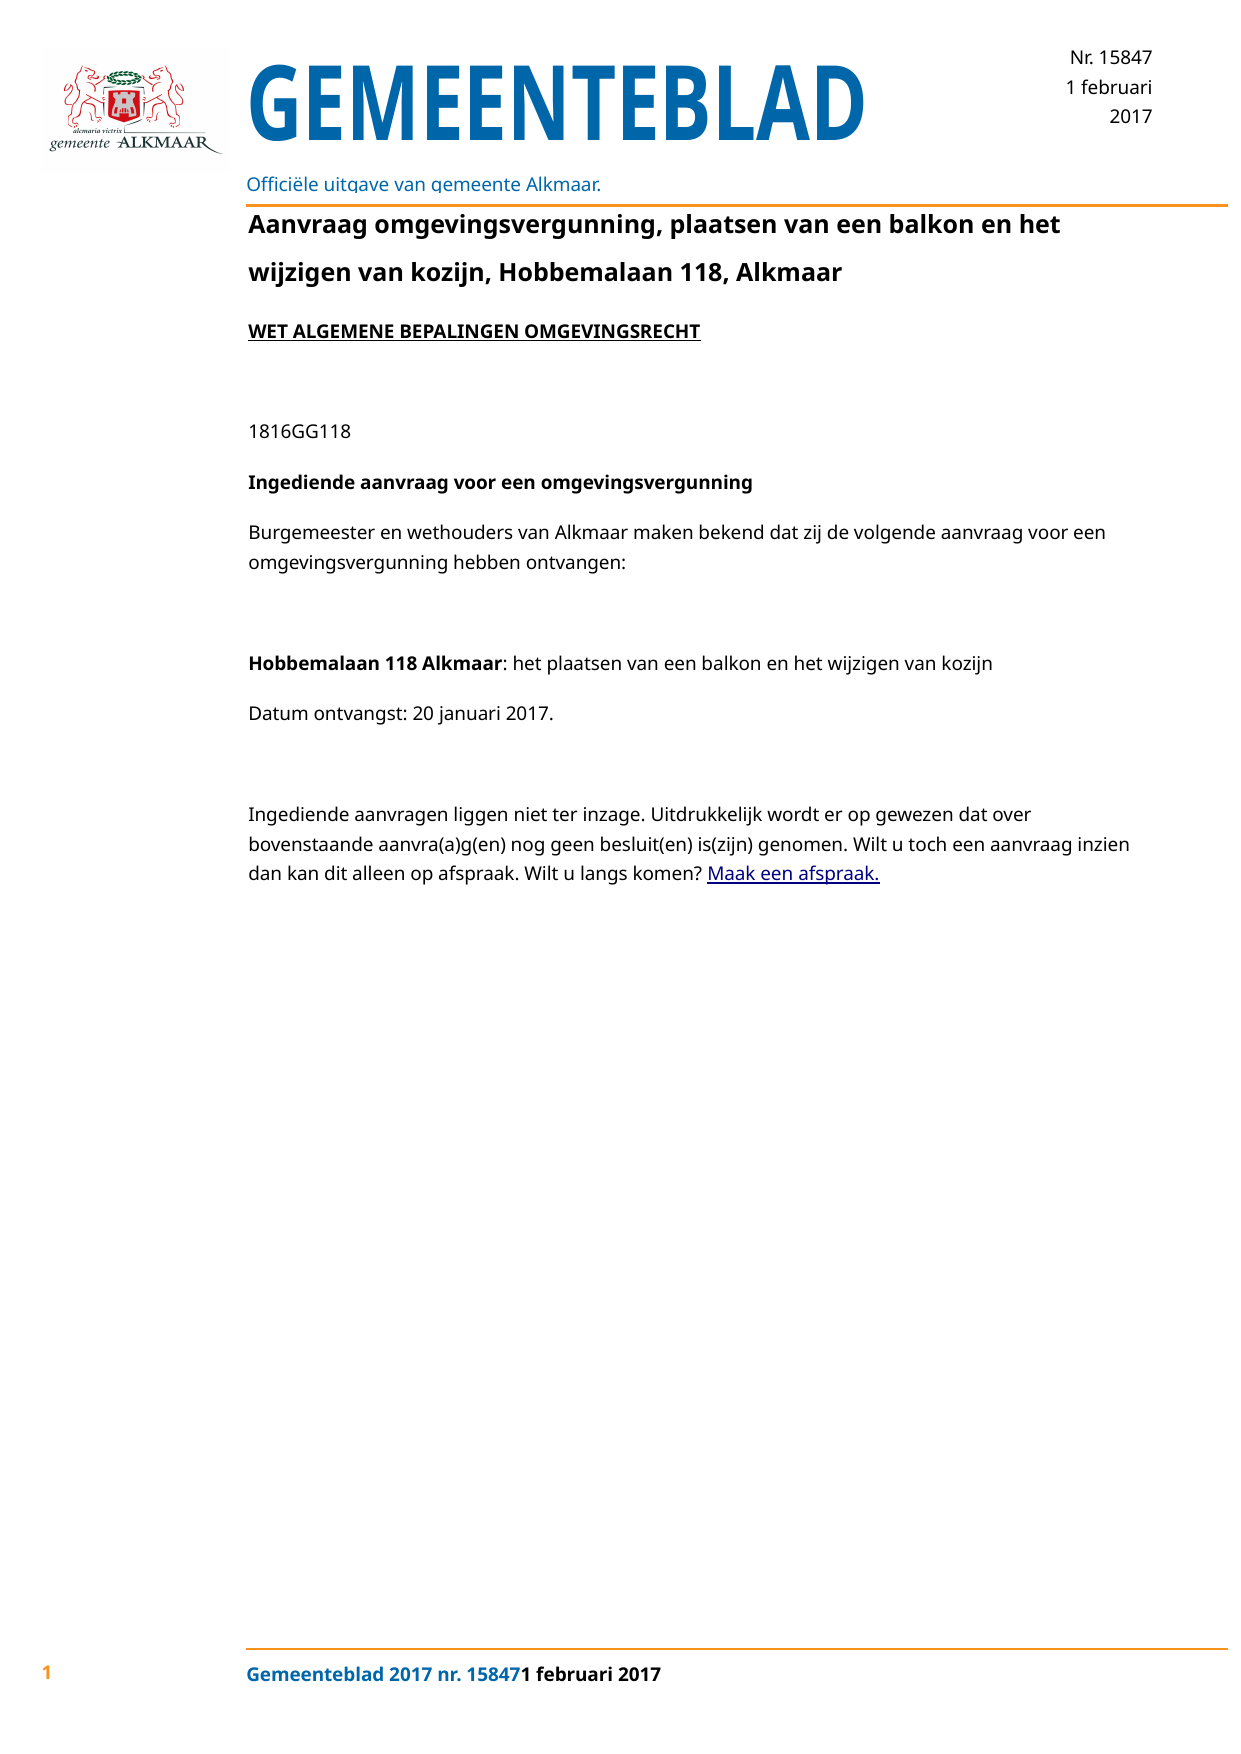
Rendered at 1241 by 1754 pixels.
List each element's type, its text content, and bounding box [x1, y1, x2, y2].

text Aanvraag omgevingsvergunning, plaatsen van een balkon en het wijzigen van kozijn, Hobbemalaan 118, Alkmaar [248, 207, 1152, 288]
text WET ALGEMENE BEPALINGEN OMGEVINGSRECHT [248, 318, 1152, 344]
text Ingediende aanvragen liggen niet ter inzage. Uitdrukkelijk wordt er op gewezen dat over bovenstaande aanvra(a)g(en) nog geen besluit(en) is(zijn) genomen. Wilt u toch een aanvraag inzien dan kan dit alleen op afspraak. Wilt u langs komen? Maak een afspraak. [248, 801, 1152, 886]
picture [41, 47, 231, 172]
text Hobbemalaan 118 Alkmaar: het plaatsen van een balkon en het wijzigen van kozijn [248, 650, 1152, 676]
text Datum ontvangst: 20 januari 2017. [248, 700, 1152, 726]
text 1816GG118 [248, 419, 1152, 444]
text Burgemeester en wethouders van Alkmaar maken bekend dat zij de volgende aanvraag voor een omgevingsvergunning hebben ontvangen: [248, 519, 1152, 575]
text Ingediende aanvraag voor een omgevingsvergunning [248, 469, 1152, 495]
